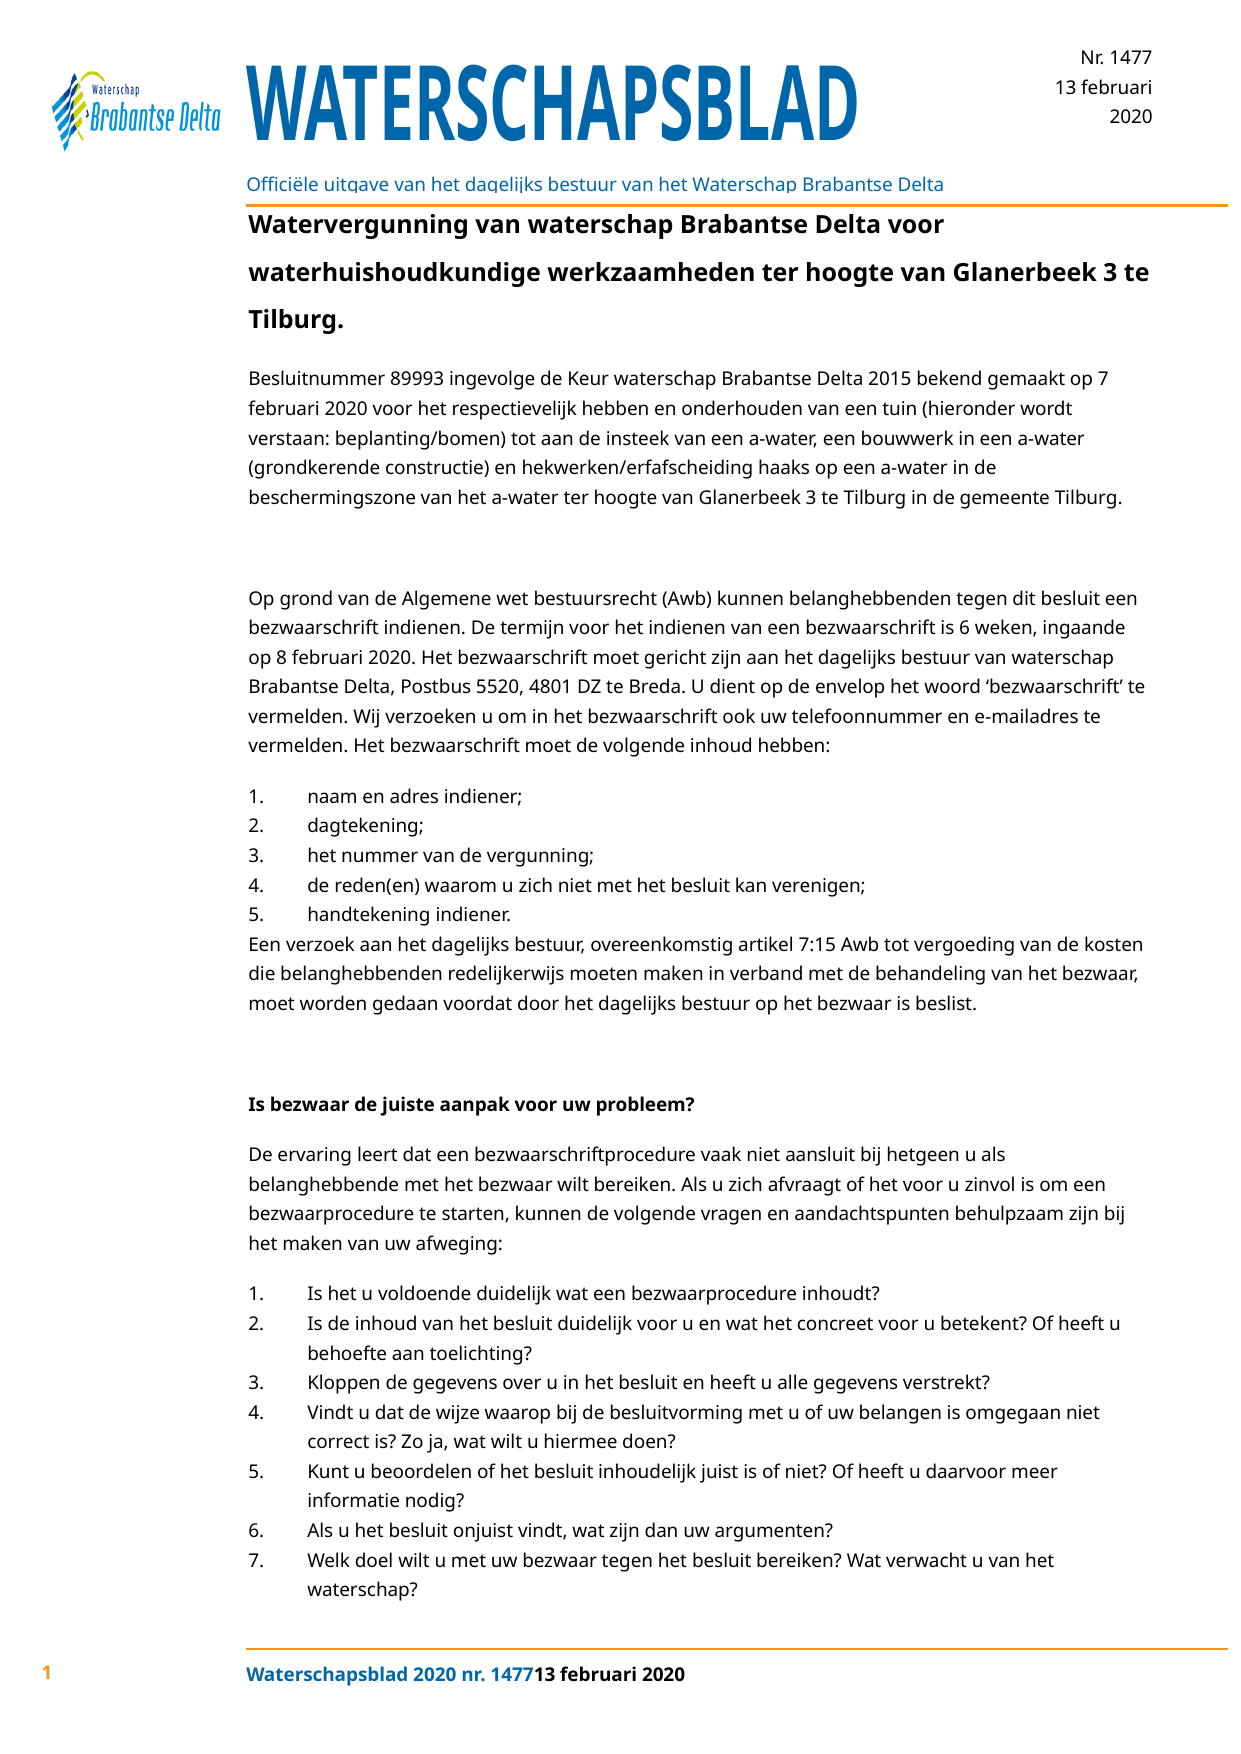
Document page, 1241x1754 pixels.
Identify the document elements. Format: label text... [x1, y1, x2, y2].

text Een verzoek aan het dagelijks bestuur, overeenkomstig artikel 7:15 Awb tot vergoeding van de kosten die belanghebbenden redelijkerwijs moeten maken in verband met de behandeling van het bezwaar, moet worden gedaan voordat door het dagelijks bestuur op het bezwaar is beslist. [248, 931, 1152, 1016]
text De ervaring leert dat een bezwaarschriftprocedure vaak niet aansluit bij hetgeen u als belanghebbende met het bezwaar wilt bereiken. Als u zich afvraagt of het voor u zinvol is om een bezwaarprocedure te starten, kunnen de volgende vragen en aandachtspunten behulpzaam zijn bij het maken van uw afweging: [248, 1141, 1152, 1256]
picture [41, 47, 231, 172]
list Kunt u beoordelen of het besluit inhoudelijk juist is of niet? Of heeft u daarvoor meer informatie nodig? [248, 1458, 1152, 1513]
list Welk doel wilt u met uw bezwaar tegen het besluit bereiken? Wat verwacht u van het waterschap? [248, 1547, 1152, 1602]
list Kloppen de gegevens over u in het besluit en heeft u alle gegevens verstrekt? [248, 1369, 1152, 1395]
list de reden(en) waarom u zich niet met het besluit kan verenigen; [248, 872, 1152, 897]
list Vindt u dat de wijze waarop bij de besluitvorming met u of uw belangen is omgegaan niet correct is? Zo ja, wat wilt u hiermee doen? [248, 1399, 1152, 1454]
text Is bezwaar de juiste aanpak voor uw probleem? [248, 1091, 1152, 1117]
text Watervergunning van waterschap Brabantse Delta voor waterhuishoudkundige werkzaamheden ter hoogte van Glanerbeek 3 te Tilburg. [248, 207, 1152, 336]
list Is het u voldoende duidelijk wat een bezwaarprocedure inhoudt? [248, 1281, 1152, 1306]
list handtekening indiener. [248, 901, 1152, 927]
text Op grond van de Algemene wet bestuursrecht (Awb) kunnen belanghebbenden tegen dit besluit een bezwaarschrift indienen. De termijn voor het indienen van een bezwaarschrift is 6 weken, ingaande op 8 februari 2020. Het bezwaarschrift moet gericht zijn aan het dagelijks bestuur van waterschap Brabantse Delta, Postbus 5520, 4801 DZ te Breda. U dient op de envelop het woord ‘bezwaarschrift’ te vermelden. Wij verzoeken u om in het bezwaarschrift ook uw telefoonnummer en e‑mailadres te vermelden. Het bezwaarschrift moet de volgende inhoud hebben: [248, 585, 1152, 758]
list het nummer van de vergunning; [248, 842, 1152, 868]
list Als u het besluit onjuist vindt, wat zijn dan uw argumenten? [248, 1517, 1152, 1543]
list dagtekening; [248, 813, 1152, 838]
list naam en adres indiener; [248, 783, 1152, 809]
text Besluitnummer 89993 ingevolge de Keur waterschap Brabantse Delta 2015 bekend gemaakt op 7 februari 2020 voor het respectievelijk hebben en onderhouden van een tuin (hieronder wordt verstaan: beplanting/bomen) tot aan de insteek van een a-water, een bouwwerk in een a-water (grondkerende constructie) en hekwerken/erfafscheiding haaks op een a-water in de beschermingszone van het a-water ter hoogte van Glanerbeek 3 te Tilburg in de gemeente Tilburg. [248, 366, 1152, 509]
list Is de inhoud van het besluit duidelijk voor u en wat het concreet voor u betekent? Of heeft u behoefte aan toelichting? [248, 1310, 1152, 1365]
